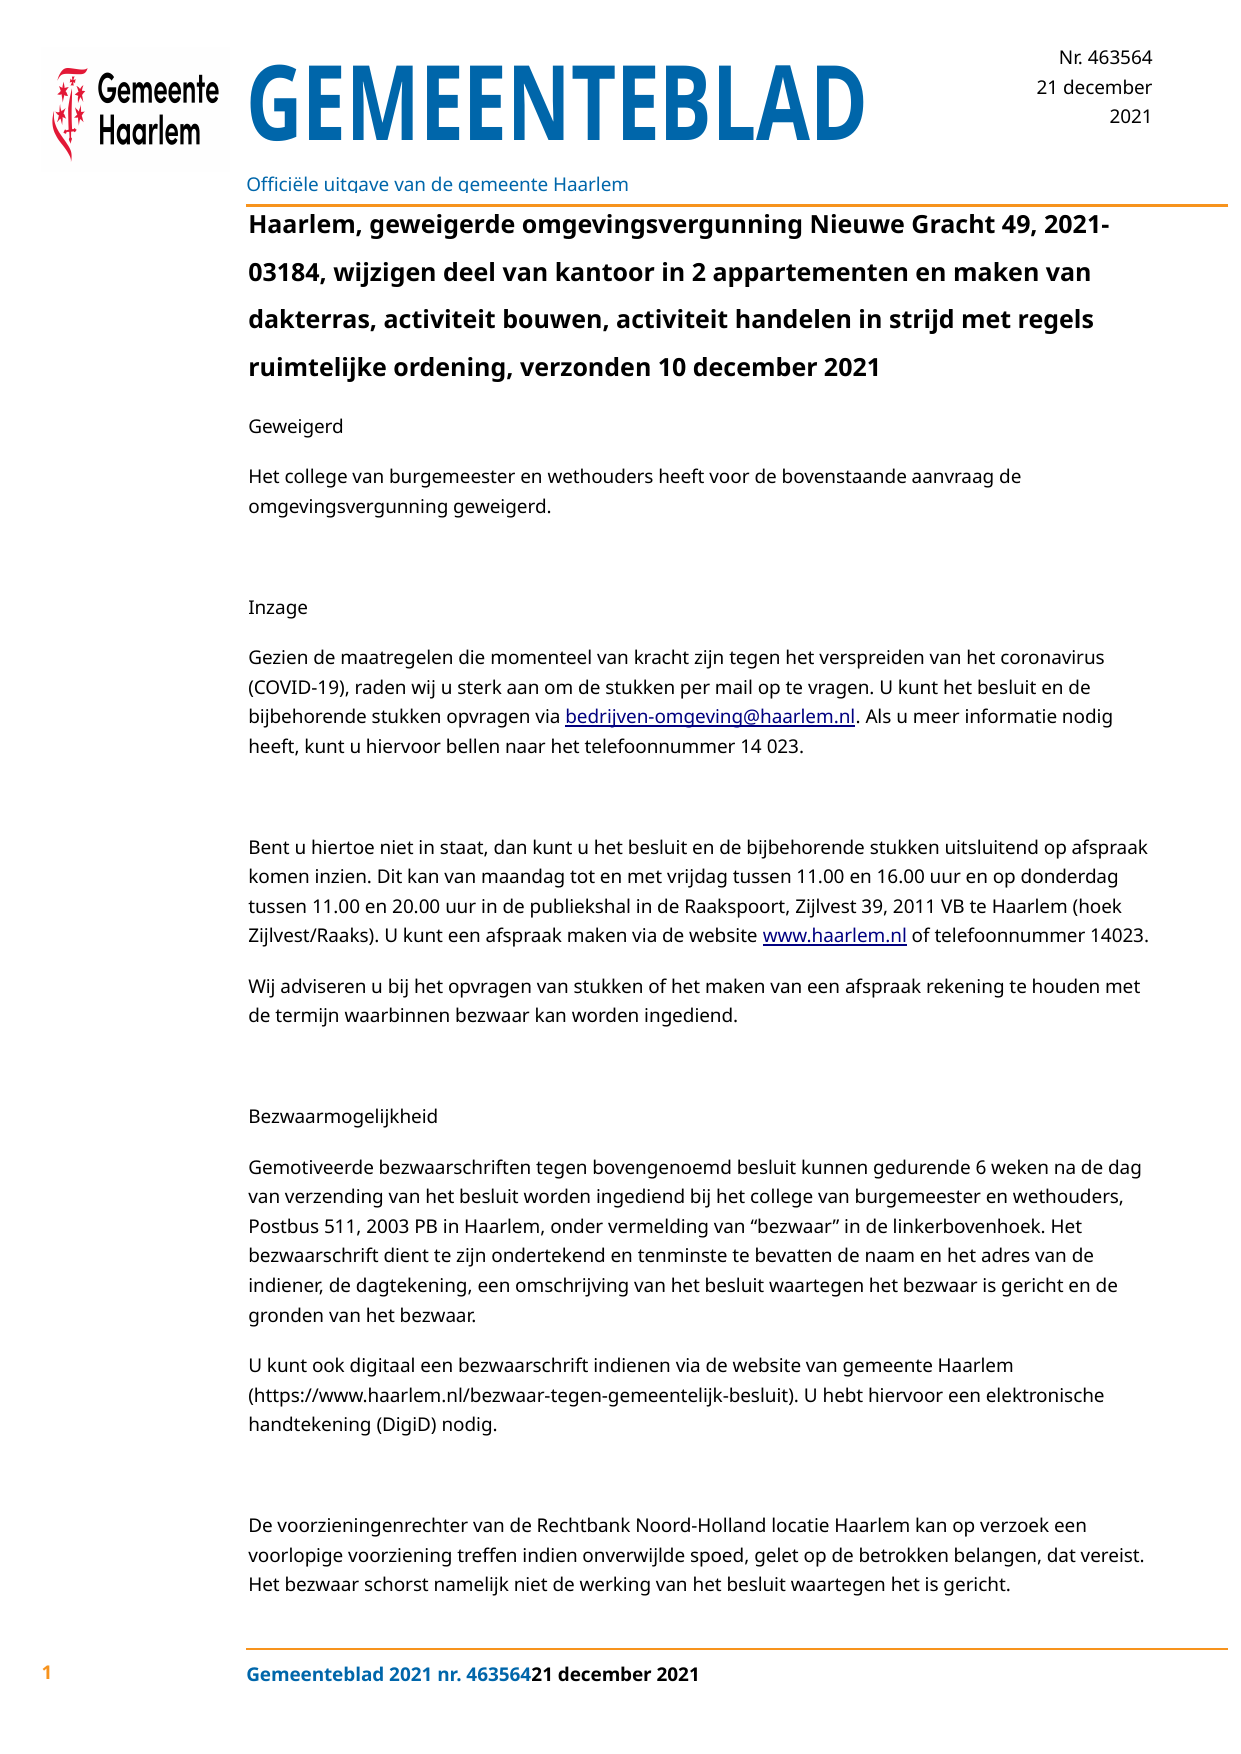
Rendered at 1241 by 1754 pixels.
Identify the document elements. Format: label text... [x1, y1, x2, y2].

text De voorzieningenrechter van de Rechtbank Noord-Holland locatie Haarlem kan op verzoek een voorlopige voorziening treffen indien onverwijlde spoed, gelet op de betrokken belangen, dat vereist. Het bezwaar schorst namelijk niet de werking van het besluit waartegen het is gericht. [248, 1512, 1152, 1597]
text Het college van burgemeester en wethouders heeft voor de bovenstaande aanvraag de omgevingsvergunning geweigerd. [248, 463, 1152, 519]
text Bent u hiertoe niet in staat, dan kunt u het besluit en de bijbehorende stukken uitsluitend op afspraak komen inzien. Dit kan van maandag tot en met vrijdag tussen 11.00 en 16.00 uur en op donderdag tussen 11.00 en 20.00 uur in de publiekshal in de Raakspoort, Zijlvest 39, 2011 VB te Haarlem (hoek Zijlvest/Raaks). U kunt een afspraak maken via de website www.haarlem.nl of telefoonnummer 14023. [248, 834, 1152, 948]
text U kunt ook digitaal een bezwaarschrift indienen via de website van gemeente Haarlem (https://www.haarlem.nl/bezwaar-tegen-gemeentelijk-besluit). U hebt hiervoor een elektronische handtekening (DigiD) nodig. [248, 1352, 1152, 1437]
text Inzage [248, 594, 1152, 620]
text Geweigerd [248, 413, 1152, 439]
text Wij adviseren u bij het opvragen van stukken of het maken van een afspraak rekening te houden met de termijn waarbinnen bezwaar kan worden ingediend. [248, 973, 1152, 1028]
text Gezien de maatregelen die momenteel van kracht zijn tegen het verspreiden van het coronavirus (COVID-19), raden wij u sterk aan om de stukken per mail op te vragen. U kunt het besluit en de bijbehorende stukken opvragen via bedrijven-omgeving@haarlem.nl. Als u meer informatie nodig heeft, kunt u hiervoor bellen naar het telefoonnummer 14 023. [248, 644, 1152, 759]
text Haarlem, geweigerde omgevingsvergunning Nieuwe Gracht 49, 2021-03184, wijzigen deel van kantoor in 2 appartementen en maken van dakterras, activiteit bouwen, activiteit handelen in strijd met regels ruimtelijke ordening, verzonden 10 december 2021 [248, 207, 1152, 384]
picture [41, 47, 231, 172]
text Gemotiveerde bezwaarschriften tegen bovengenoemd besluit kunnen gedurende 6 weken na de dag van verzending van het besluit worden ingediend bij het college van burgemeester en wethouders, Postbus 511, 2003 PB in Haarlem, onder vermelding van “bezwaar” in de linkerbovenhoek. Het bezwaarschrift dient te zijn ondertekend en tenminste te bevatten de naam en het adres van de indiener, de dagtekening, een omschrijving van het besluit waartegen het bezwaar is gericht en de gronden van het bezwaar. [248, 1154, 1152, 1328]
text Bezwaarmogelijkheid [248, 1103, 1152, 1129]
